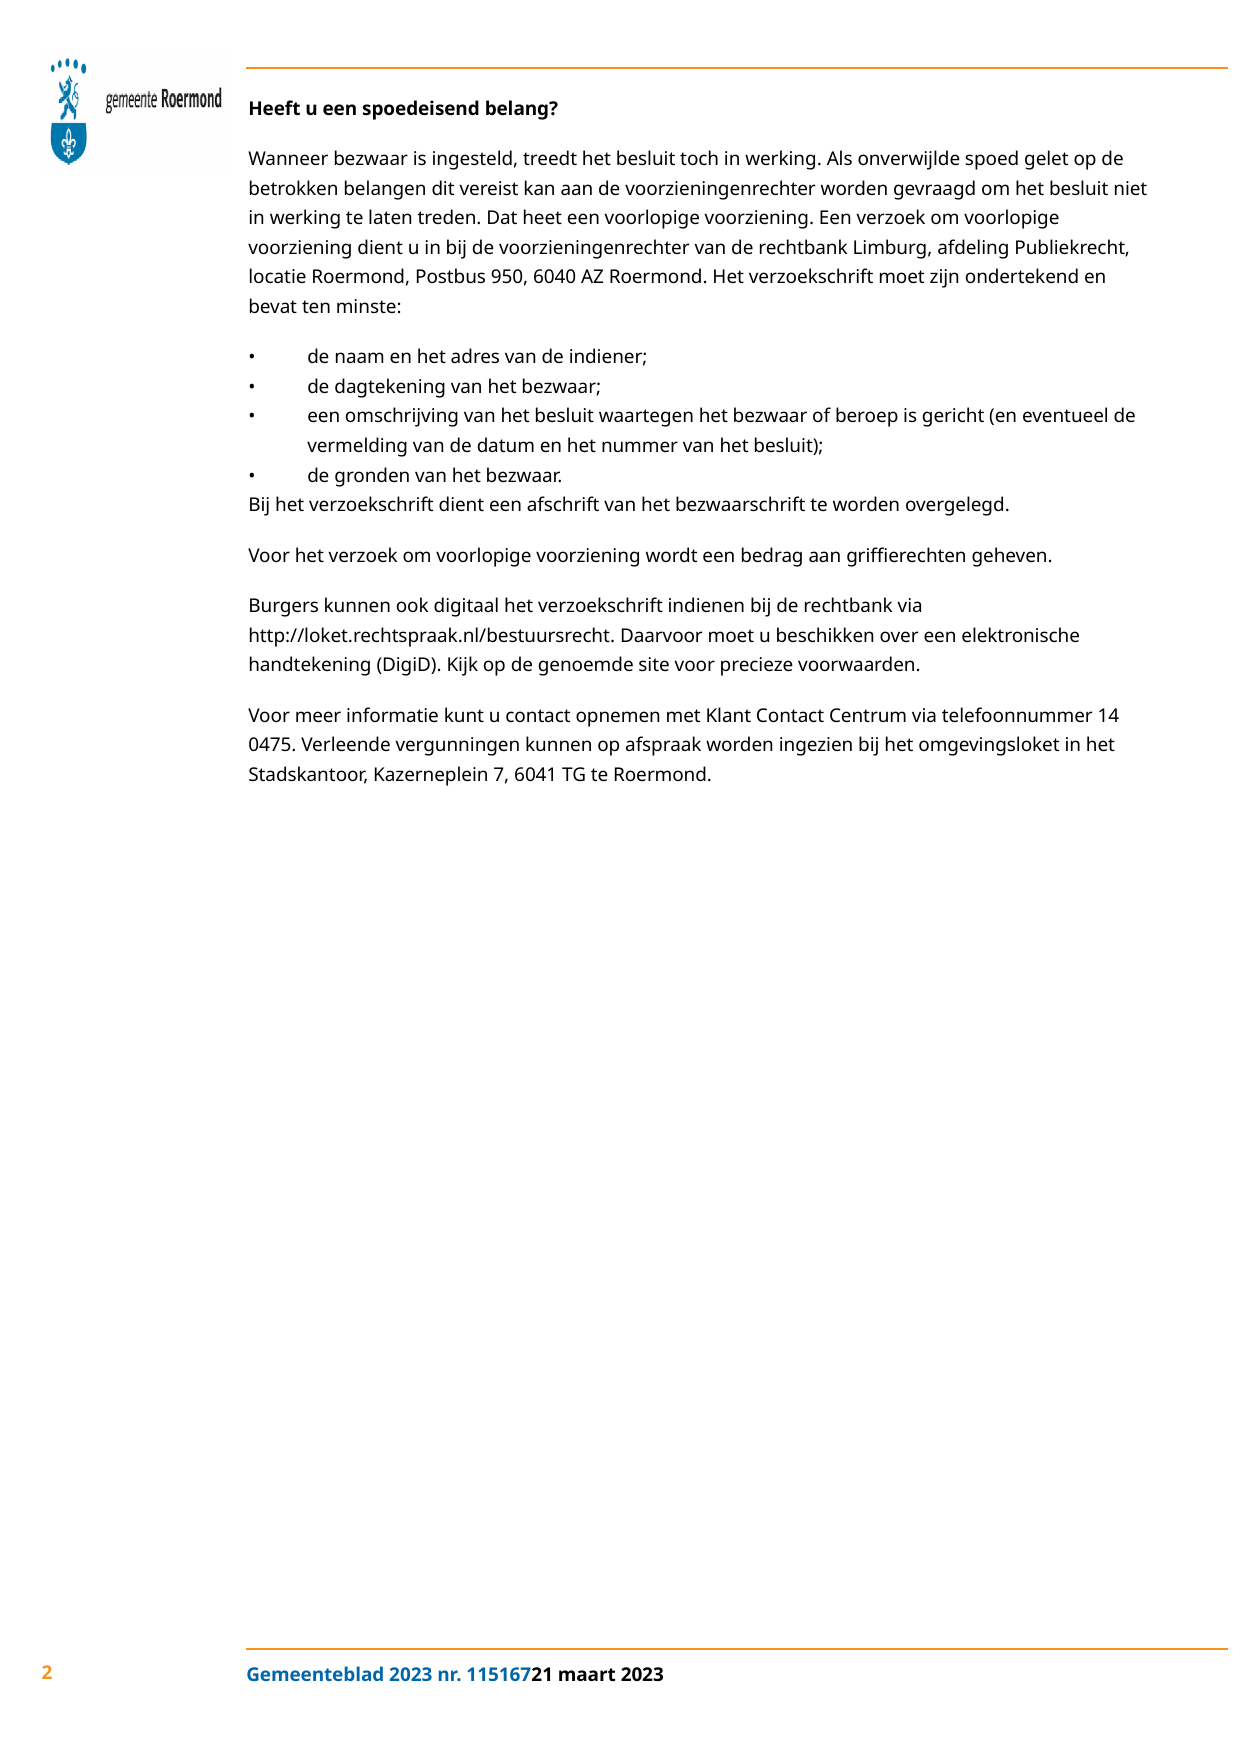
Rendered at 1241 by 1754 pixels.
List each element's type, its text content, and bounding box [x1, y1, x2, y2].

text Burgers kunnen ook digitaal het verzoekschrift indienen bij de rechtbank via http://loket.rechtspraak.nl/bestuursrecht. Daarvoor moet u beschikken over een elektronische handtekening (DigiD). Kijk op de genoemde site voor precieze voorwaarden. [248, 592, 1152, 677]
list een omschrijving van het besluit waartegen het bezwaar of beroep is gericht (en eventueel de vermelding van de datum en het nummer van het besluit); [248, 403, 1152, 458]
text Wanneer bezwaar is ingesteld, treedt het besluit toch in werking. Als onverwijlde spoed gelet op de betrokken belangen dit vereist kan aan de voorzieningenrechter worden gevraagd om het besluit niet in werking te laten treden. Dat heet een voorlopige voorziening. Een verzoek om voorlopige voorziening dient u in bij de voorzieningenrechter van de rechtbank Limburg, afdeling Publiekrecht, locatie Roermond, Postbus 950, 6040 AZ Roermond. Het verzoekschrift moet zijn ondertekend en bevat ten minste: [248, 145, 1152, 319]
text Voor meer informatie kunt u contact opnemen met Klant Contact Centrum via telefoonnummer 14 0475. Verleende vergunningen kunnen op afspraak worden ingezien bij het omgevingsloket in het Stadskantoor, Kazerneplein 7, 6041 TG te Roermond. [248, 702, 1152, 787]
list de gronden van het bezwaar. [248, 462, 1152, 488]
text Voor het verzoek om voorlopige voorziening wordt een bedrag aan griffierechten geheven. [248, 542, 1152, 568]
picture [41, 47, 231, 172]
list de dagtekening van het bezwaar; [248, 373, 1152, 399]
text Heeft u een spoedeisend belang? [248, 95, 1152, 121]
list de naam en het adres van de indiener; [248, 343, 1152, 369]
text Bij het verzoekschrift dient een afschrift van het bezwaarschrift te worden overgelegd. [248, 491, 1152, 517]
